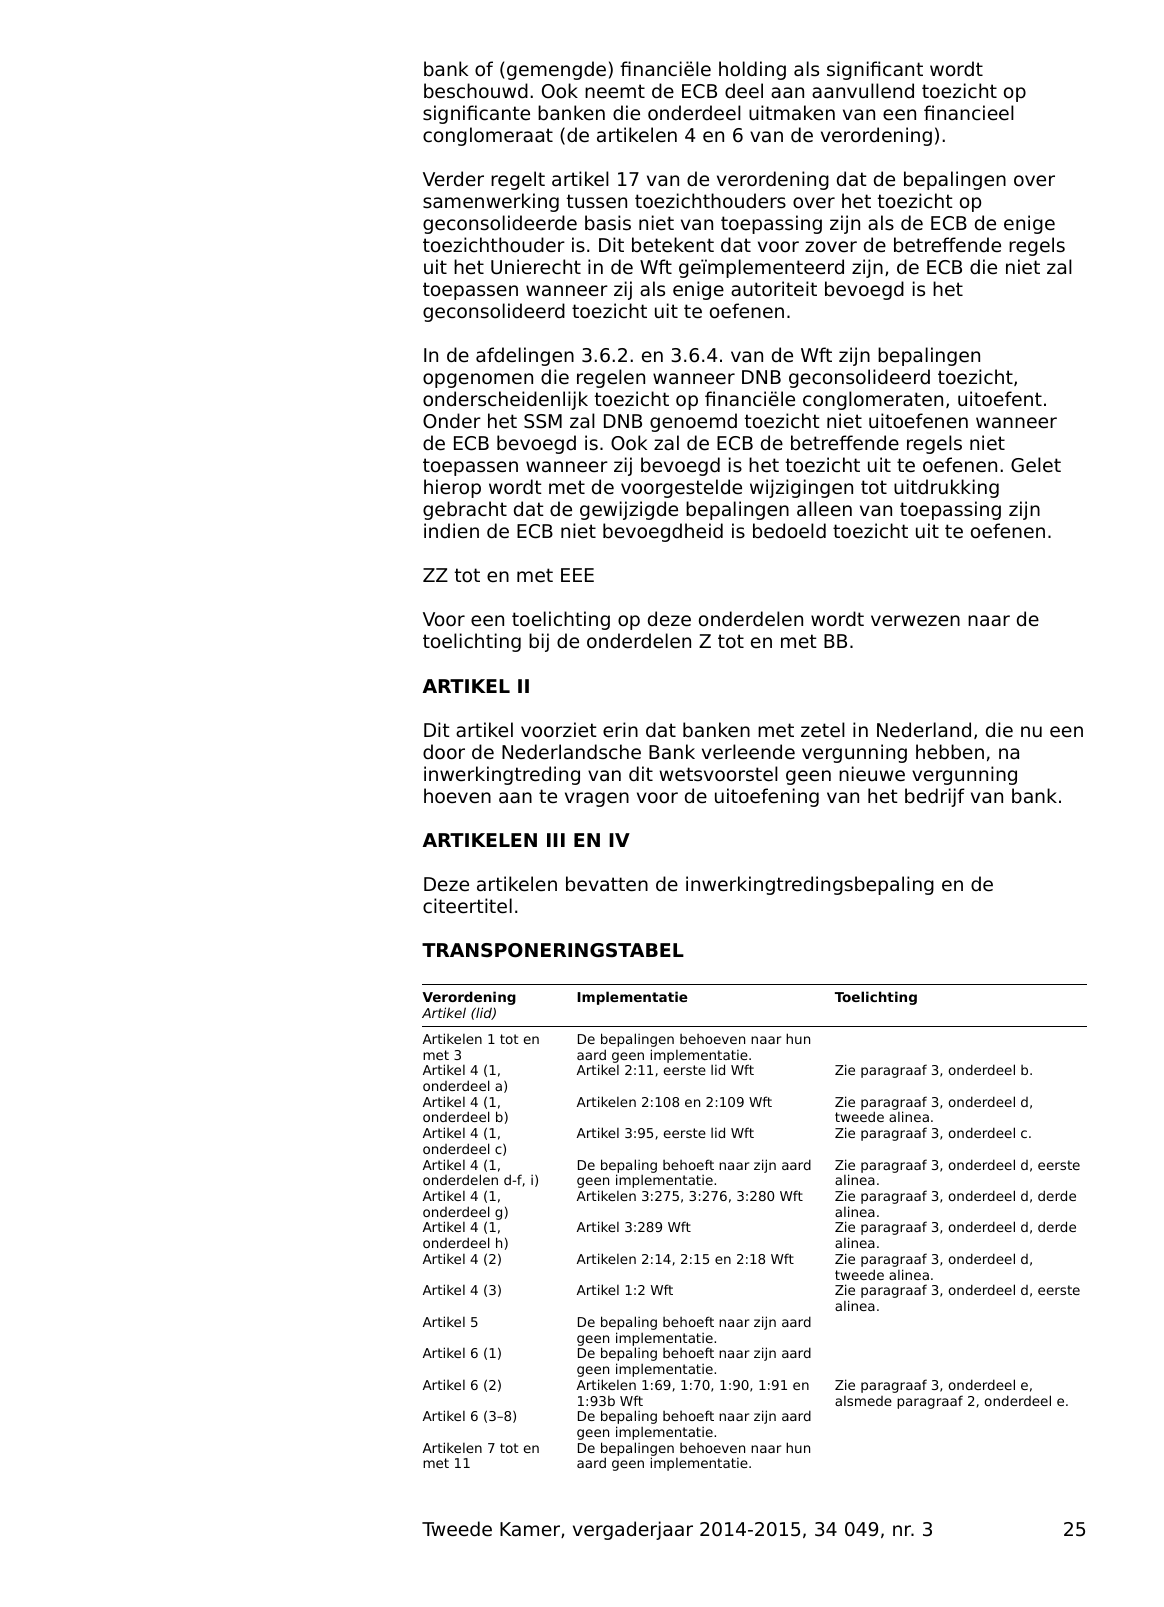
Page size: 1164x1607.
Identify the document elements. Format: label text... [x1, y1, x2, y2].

table_cell Zie paragraaf 3, onderdeel b. [829, 1063, 1087, 1094]
text In de afdelingen 3.6.2. en 3.6.4. van de Wft zijn bepalingen opgenomen die regelen wanneer DNB geconsolideerd toezicht, onderscheidenlijk toezicht op financiële conglomeraten, uitoefent. Onder het SSM zal DNB genoemd toezicht niet uitoefenen wanneer de ECB bevoegd is. Ook zal de ECB de betreffende regels niet toepassen wanneer zij bevoegd is het toezicht uit te oefenen. Gelet hierop wordt met de voorgestelde wijzigingen tot uitdrukking gebracht dat de gewijzigde bepalingen alleen van toepassing zijn indien de ECB niet bevoegdheid is bedoeld toezicht uit te oefenen. [422, 345, 1087, 543]
table_cell Artikel 5 [422, 1315, 571, 1346]
table_cell Artikel 3:95, eerste lid Wft [571, 1126, 828, 1157]
table_cell De bepalingen behoeven naar hun aard geen implementatie. [571, 1441, 828, 1472]
table_cell Artikel 3:289 Wft [571, 1220, 828, 1252]
subtitle TRANSPONERINGSTABEL [422, 940, 1087, 962]
table_cell Artikelen 1:69, 1:70, 1:90, 1:91 en 1:93b Wft [571, 1378, 828, 1409]
table_header Toelichting [829, 985, 1087, 1026]
table_cell Artikel 4 (1, onderdelen d-f, i) [422, 1158, 571, 1189]
table_cell Artikel 4 (1, onderdeel a) [422, 1063, 571, 1094]
table_cell Artikelen 2:14, 2:15 en 2:18 Wft [571, 1252, 828, 1283]
table_cell Zie paragraaf 3, onderdeel d, tweede alinea. [829, 1252, 1087, 1283]
table_cell Artikel 4 (2) [422, 1252, 571, 1283]
table_cell [829, 1346, 1087, 1378]
table_cell Zie paragraaf 3, onderdeel d, eerste alinea. [829, 1158, 1087, 1189]
table_cell [829, 1315, 1087, 1346]
text bank of (gemengde) financiële holding als significant wordt beschouwd. Ook neemt de ECB deel aan aanvullend toezicht op significante banken die onderdeel uitmaken van een financieel conglomeraat (de artikelen 4 en 6 van de verordening). [422, 59, 1087, 147]
table_cell Artikel 1:2 Wft [571, 1283, 828, 1315]
table_cell Artikel 4 (1, onderdeel g) [422, 1189, 571, 1220]
text Voor een toelichting op deze onderdelen wordt verwezen naar de toelichting bij de onderdelen Z tot en met BB. [422, 609, 1087, 653]
table_cell Zie paragraaf 3, onderdeel d, derde alinea. [829, 1189, 1087, 1220]
table_cell De bepaling behoeft naar zijn aard geen implementatie. [571, 1346, 828, 1378]
table_cell De bepaling behoeft naar zijn aard geen implementatie. [571, 1315, 828, 1346]
table_cell Zie paragraaf 3, onderdeel c. [829, 1126, 1087, 1157]
subtitle ARTIKEL II [422, 676, 1087, 697]
table_cell [829, 1409, 1087, 1441]
table_cell Artikel 4 (3) [422, 1283, 571, 1315]
table_cell De bepaling behoeft naar zijn aard geen implementatie. [571, 1158, 828, 1189]
subtitle ARTIKELEN III EN IV [422, 830, 1087, 852]
table_cell Zie paragraaf 3, onderdeel e, alsmede paragraaf 2, onderdeel e. [829, 1378, 1087, 1409]
text Dit artikel voorziet erin dat banken met zetel in Nederland, die nu een door de Nederlandsche Bank verleende vergunning hebben, na inwerkingtreding van dit wetsvoorstel geen nieuwe vergunning hoeven aan te vragen voor de uitoefening van het bedrijf van bank. [422, 720, 1087, 808]
subtitle ZZ tot en met EEE [422, 565, 1087, 587]
table_header Implementatie [571, 985, 828, 1026]
table_cell Zie paragraaf 3, onderdeel d, eerste alinea. [829, 1283, 1087, 1315]
text Deze artikelen bevatten de inwerkingtredingsbepaling en de citeertitel. [422, 874, 1087, 918]
table_cell Artikelen 3:275, 3:276, 3:280 Wft [571, 1189, 828, 1220]
table_cell [829, 1027, 1087, 1063]
table_cell Artikelen 2:108 en 2:109 Wft [571, 1095, 828, 1126]
table_header Verordening Artikel (lid) [422, 985, 571, 1026]
table_cell Artikel 6 (2) [422, 1378, 571, 1409]
table_cell Artikel 4 (1, onderdeel b) [422, 1095, 571, 1126]
table_cell Zie paragraaf 3, onderdeel d, derde alinea. [829, 1220, 1087, 1252]
table_cell De bepalingen behoeven naar hun aard geen implementatie. [571, 1027, 828, 1063]
table_cell Artikelen 1 tot en met 3 [422, 1027, 571, 1063]
table_cell [829, 1441, 1087, 1472]
table_cell De bepaling behoeft naar zijn aard geen implementatie. [571, 1409, 828, 1441]
table_cell Artikel 4 (1, onderdeel h) [422, 1220, 571, 1252]
table_cell Zie paragraaf 3, onderdeel d, tweede alinea. [829, 1095, 1087, 1126]
table_cell Artikel 4 (1, onderdeel c) [422, 1126, 571, 1157]
table_cell Artikel 6 (3–8) [422, 1409, 571, 1441]
table_cell Artikelen 7 tot en met 11 [422, 1441, 571, 1472]
table_cell Artikel 6 (1) [422, 1346, 571, 1378]
table_cell Artikel 2:11, eerste lid Wft [571, 1063, 828, 1094]
text Verder regelt artikel 17 van de verordening dat de bepalingen over samenwerking tussen toezichthouders over het toezicht op geconsolideerde basis niet van toepassing zijn als de ECB de enige toezichthouder is. Dit betekent dat voor zover de betreffende regels uit het Unierecht in de Wft geïmplementeerd zijn, de ECB die niet zal toepassen wanneer zij als enige autoriteit bevoegd is het geconsolideerd toezicht uit te oefenen. [422, 169, 1087, 323]
